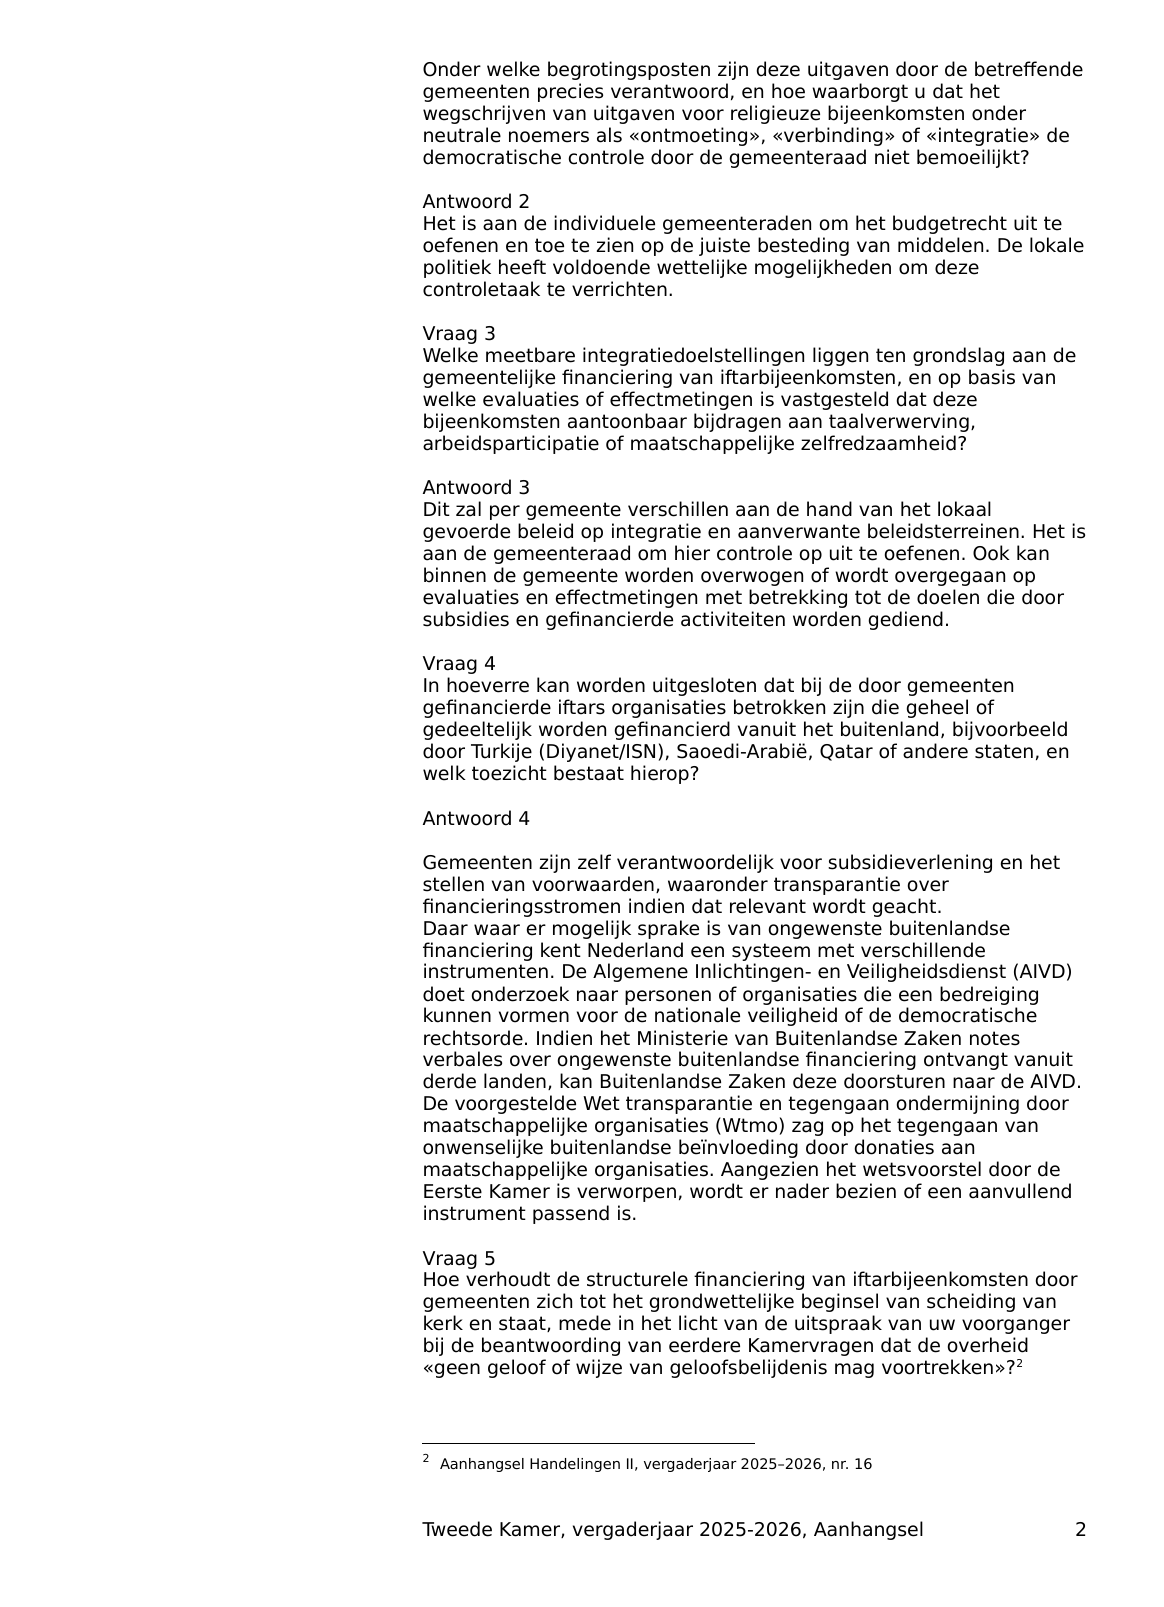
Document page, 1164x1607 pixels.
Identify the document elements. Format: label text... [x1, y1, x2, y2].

text Vraag 3 [422, 323, 1087, 345]
text Vraag 4 [422, 653, 1087, 675]
text Hoe verhoudt de structurele financiering van iftarbijeenkomsten door gemeenten zich tot het grondwettelijke beginsel van scheiding van kerk en staat, mede in het licht van de uitspraak van uw voorganger bij de beantwoording van eerdere Kamervragen dat de overheid «geen geloof of wijze van geloofsbelijdenis mag voortrekken»? [422, 1269, 1087, 1379]
text Gemeenten zijn zelf verantwoordelijk voor subsidieverlening en het stellen van voorwaarden, waaronder transparantie over financieringsstromen indien dat relevant wordt geacht. [422, 852, 1087, 917]
text Aanhangsel Handelingen II, vergaderjaar 2025–2026, nr. 16 [422, 1452, 1087, 1474]
text De voorgestelde Wet transparantie en tegengaan ondermijning door maatschappelijke organisaties (Wtmo) zag op het tegengaan van onwenselijke buitenlandse beïnvloeding door donaties aan maatschappelijke organisaties. Aangezien het wetsvoorstel door de Eerste Kamer is verworpen, wordt er nader bezien of een aanvullend instrument passend is. [422, 1093, 1087, 1225]
text Daar waar er mogelijk sprake is van ongewenste buitenlandse financiering kent Nederland een systeem met verschillende instrumenten. De Algemene Inlichtingen- en Veiligheidsdienst (AIVD) doet onderzoek naar personen of organisaties die een bedreiging kunnen vormen voor de nationale veiligheid of de democratische rechtsorde. Indien het Ministerie van Buitenlandse Zaken notes verbales over ongewenste buitenlandse financiering ontvangt vanuit derde landen, kan Buitenlandse Zaken deze doorsturen naar de AIVD. [422, 917, 1087, 1093]
text Dit zal per gemeente verschillen aan de hand van het lokaal gevoerde beleid op integratie en aanverwante beleidsterreinen. Het is aan de gemeenteraad om hier controle op uit te oefenen. Ook kan binnen de gemeente worden overwogen of wordt overgegaan op evaluaties en effectmetingen met betrekking tot de doelen die door subsidies en gefinancierde activiteiten worden gediend. [422, 499, 1087, 631]
text Onder welke begrotingsposten zijn deze uitgaven door de betreffende gemeenten precies verantwoord, en hoe waarborgt u dat het wegschrijven van uitgaven voor religieuze bijeenkomsten onder neutrale noemers als «ontmoeting», «verbinding» of «integratie» de democratische controle door de gemeenteraad niet bemoeilijkt? [422, 59, 1087, 169]
text Vraag 5 [422, 1247, 1087, 1269]
text Antwoord 2 [422, 191, 1087, 213]
text Welke meetbare integratiedoelstellingen liggen ten grondslag aan de gemeentelijke financiering van iftarbijeenkomsten, en op basis van welke evaluaties of effectmetingen is vastgesteld dat deze bijeenkomsten aantoonbaar bijdragen aan taalverwerving, arbeidsparticipatie of maatschappelijke zelfredzaamheid? [422, 345, 1087, 455]
text In hoeverre kan worden uitgesloten dat bij de door gemeenten gefinancierde iftars organisaties betrokken zijn die geheel of gedeeltelijk worden gefinancierd vanuit het buitenland, bijvoorbeeld door Turkije (Diyanet/ISN), Saoedi-Arabië, Qatar of andere staten, en welk toezicht bestaat hierop? [422, 675, 1087, 785]
text Antwoord 3 [422, 477, 1087, 499]
text Antwoord 4 [422, 807, 1087, 829]
text Het is aan de individuele gemeenteraden om het budgetrecht uit te oefenen en toe te zien op de juiste besteding van middelen. De lokale politiek heeft voldoende wettelijke mogelijkheden om deze controletaak te verrichten. [422, 213, 1087, 301]
